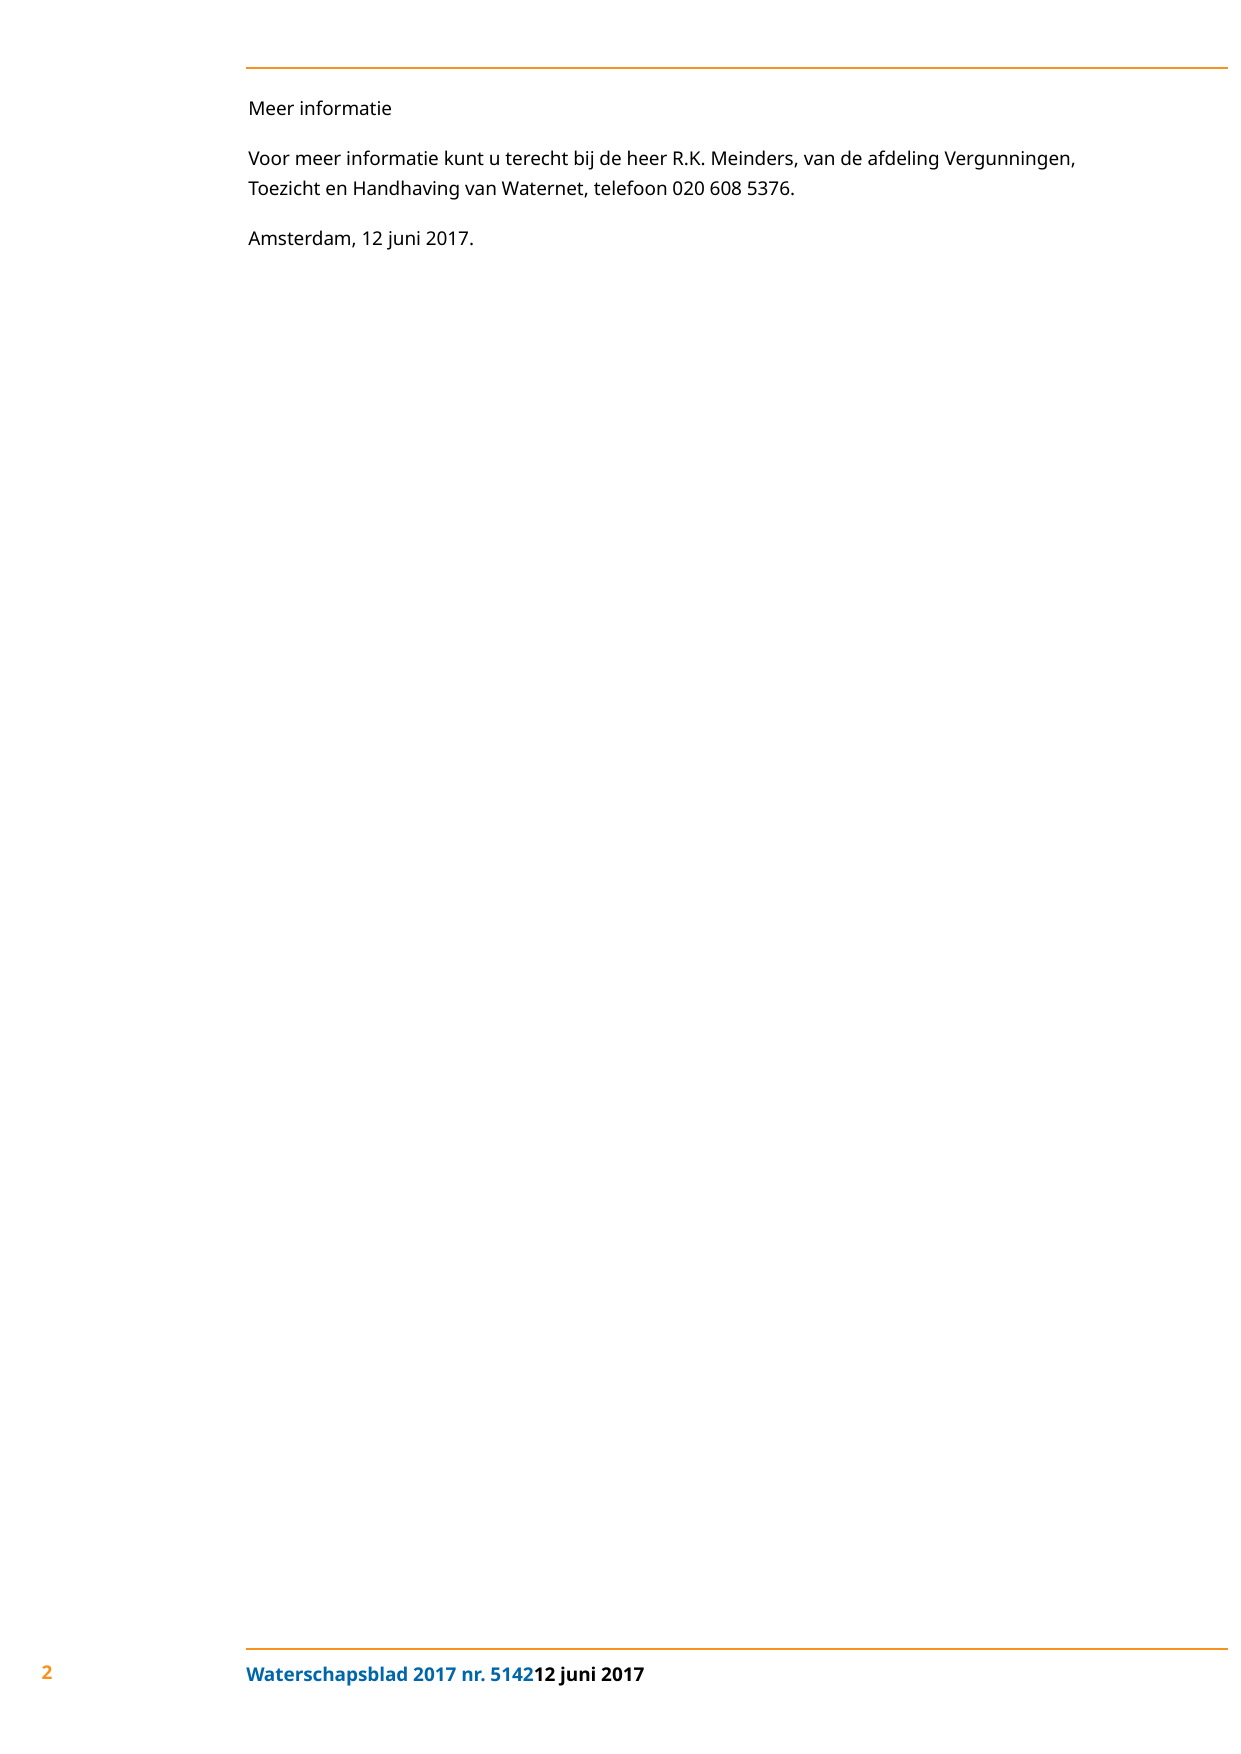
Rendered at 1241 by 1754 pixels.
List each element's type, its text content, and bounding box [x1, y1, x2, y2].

text Voor meer informatie kunt u terecht bij de heer R.K. Meinders, van de afdeling Vergunningen, Toezicht en Handhaving van Waternet, telefoon 020 608 5376. [248, 145, 1152, 201]
picture [41, 47, 231, 172]
text Amsterdam, 12 juni 2017. [248, 225, 1152, 251]
text Meer informatie [248, 95, 1152, 121]
